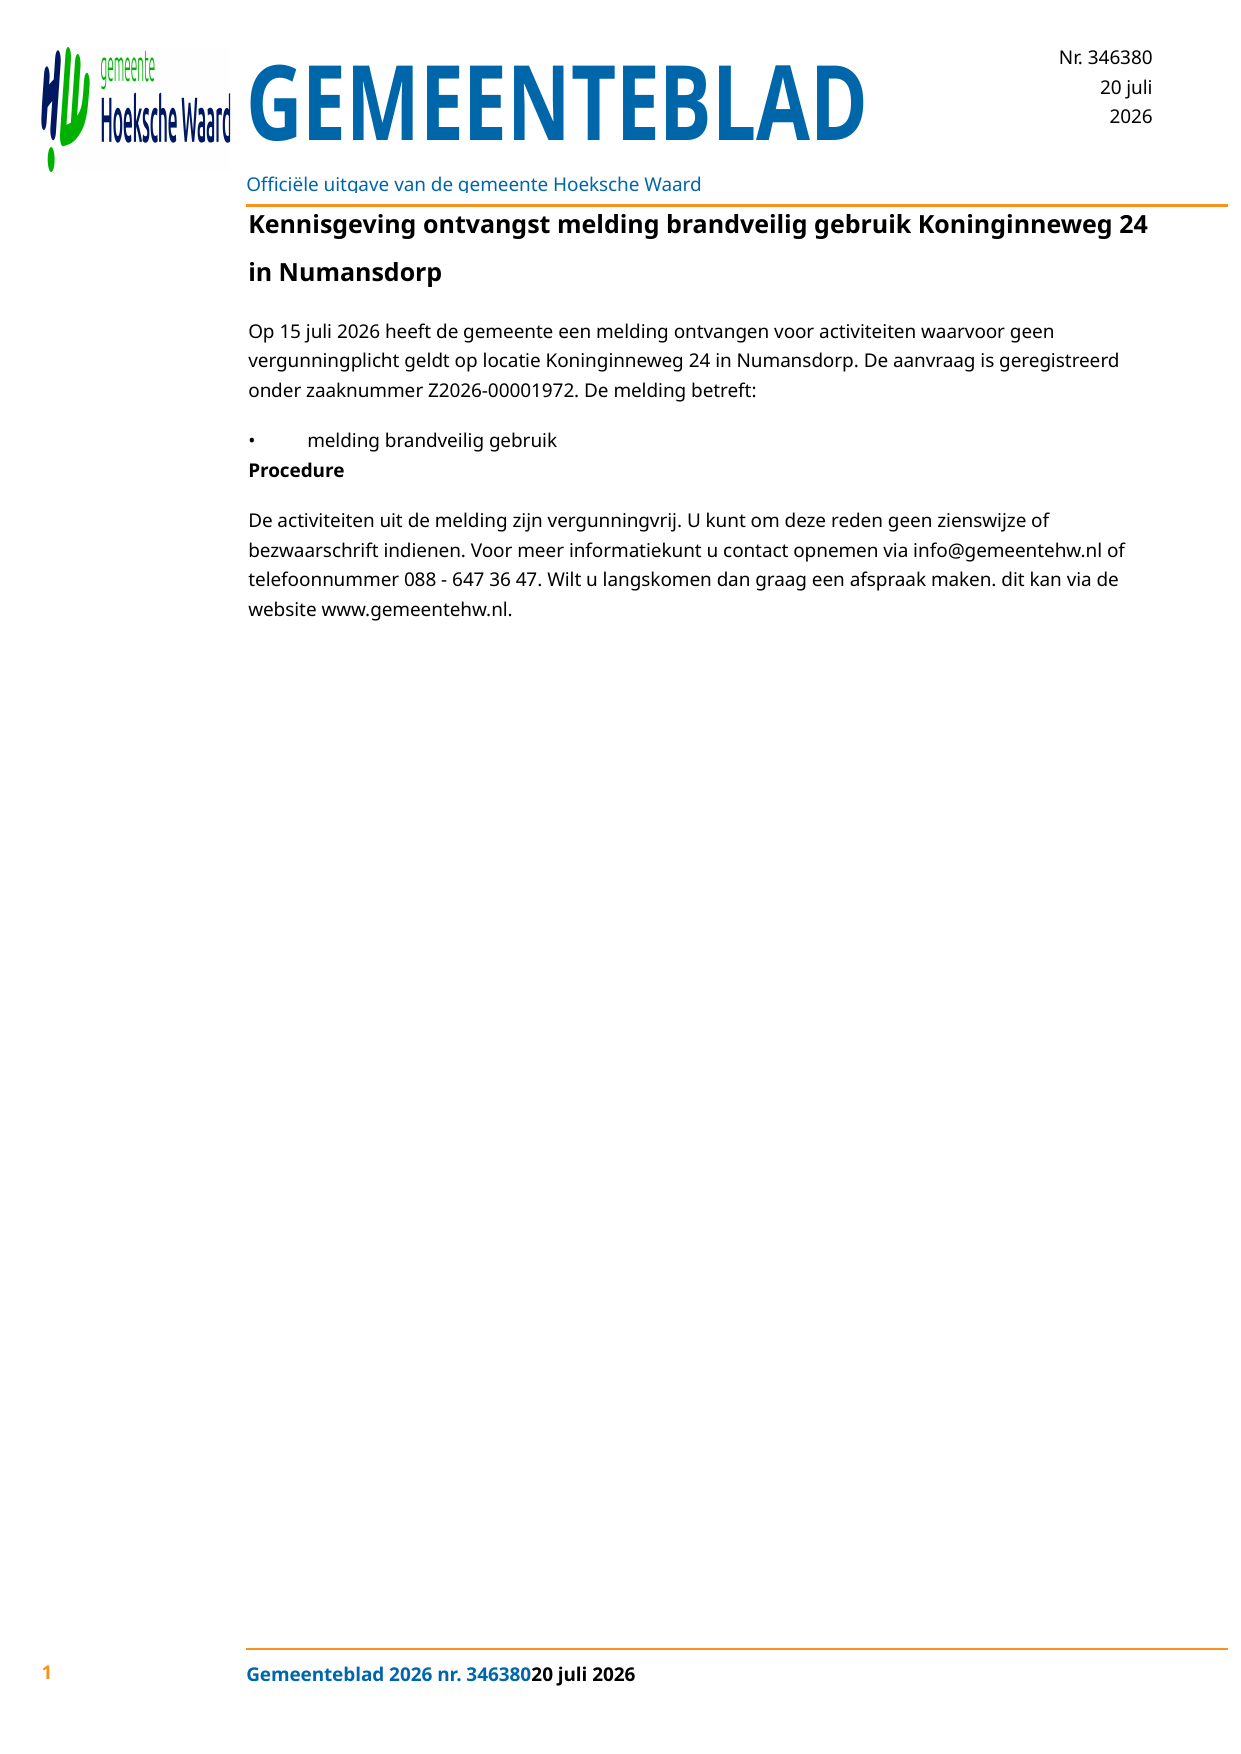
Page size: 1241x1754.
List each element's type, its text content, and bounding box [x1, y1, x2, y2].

text Kennisgeving ontvangst melding brandveilig gebruik Koninginneweg 24 in Numansdorp [248, 207, 1152, 288]
picture [41, 47, 231, 172]
text De activiteiten uit de melding zijn vergunningvrij. U kunt om deze reden geen zienswijze of bezwaarschrift indienen. Voor meer informatiekunt u contact opnemen via info@gemeentehw.nl of telefoonnummer 088 - 647 36 47. Wilt u langskomen dan graag een afspraak maken. dit kan via de website www.gemeentehw.nl. [248, 507, 1152, 622]
list melding brandveilig gebruik [248, 427, 1152, 453]
text Procedure [248, 457, 1152, 483]
text Op 15 juli 2026 heeft de gemeente een melding ontvangen voor activiteiten waarvoor geen vergunningplicht geldt op locatie Koninginneweg 24 in Numansdorp. De aanvraag is geregistreerd onder zaaknummer Z2026-00001972. De melding betreft: [248, 318, 1152, 403]
